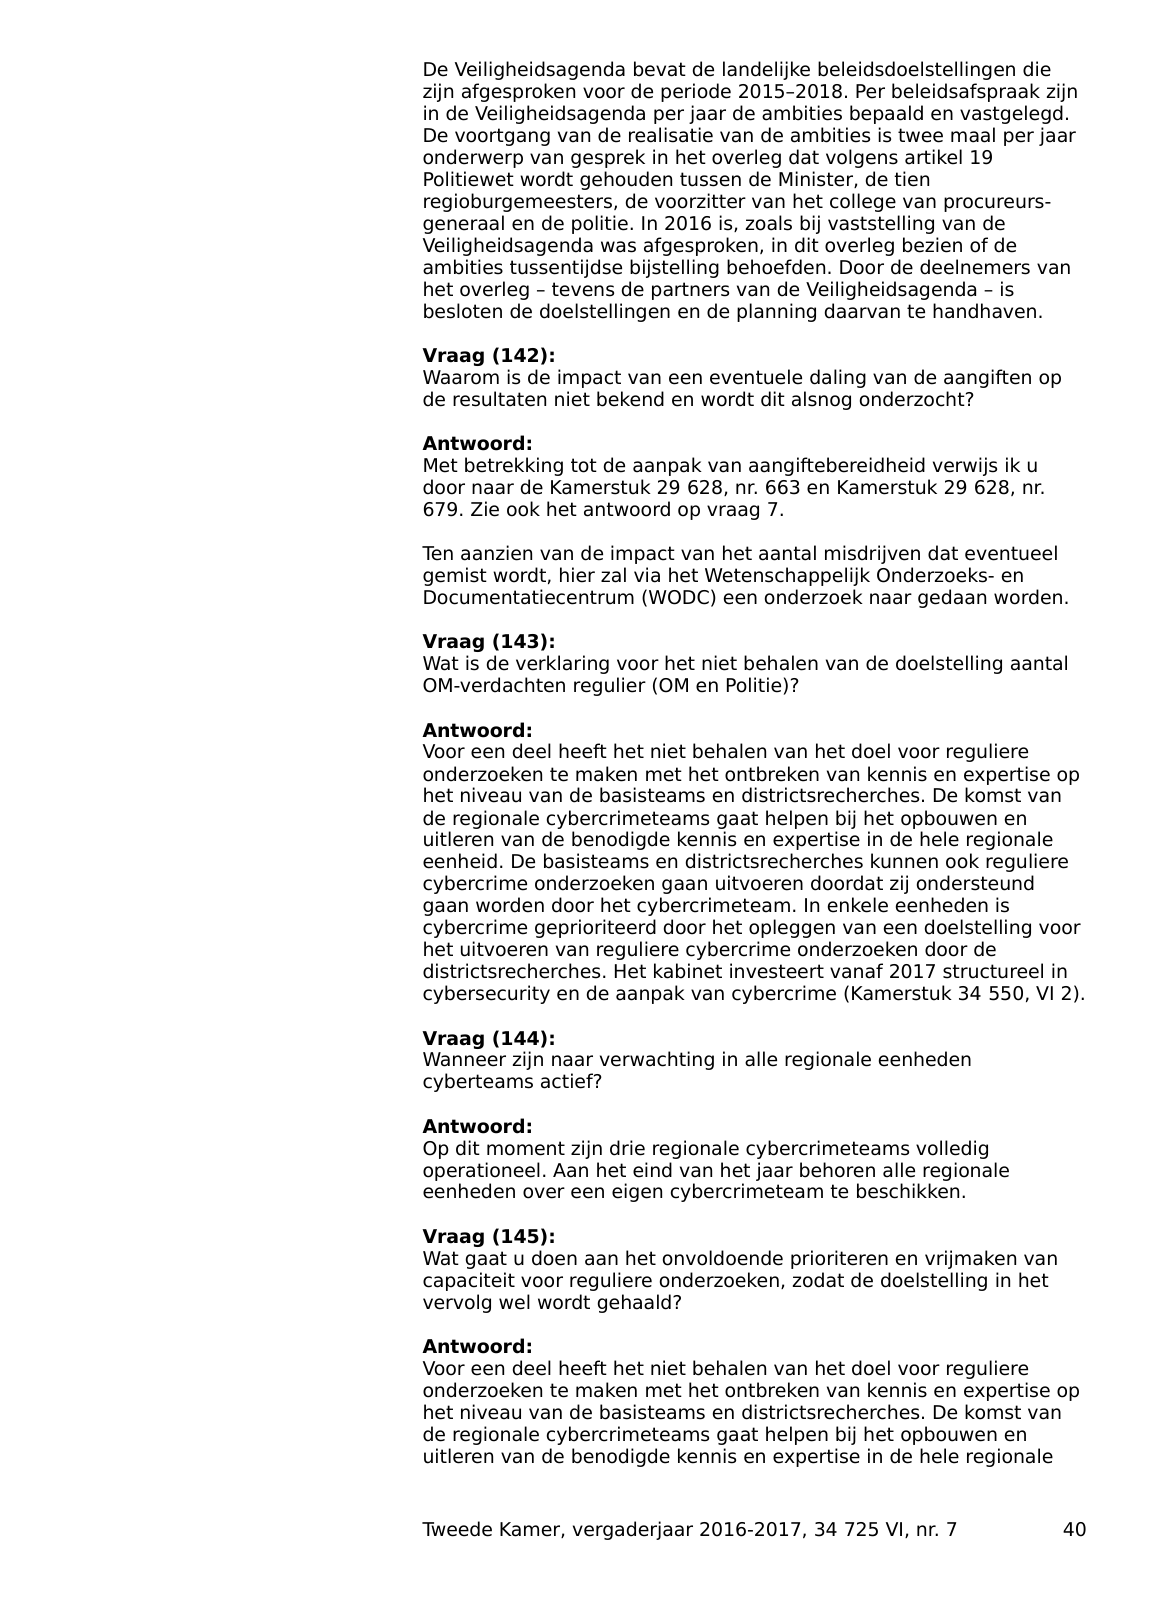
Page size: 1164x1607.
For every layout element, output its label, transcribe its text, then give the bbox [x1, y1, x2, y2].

text Met betrekking tot de aanpak van aangiftebereidheid verwijs ik u door naar de Kamerstuk 29 628, nr. 663 en Kamerstuk 29 628, nr. 679. Zie ook het antwoord op vraag 7. [422, 455, 1087, 521]
text De Veiligheidsagenda bevat de landelijke beleidsdoelstellingen die zijn afgesproken voor de periode 2015–2018. Per beleidsafspraak zijn in de Veiligheidsagenda per jaar de ambities bepaald en vastgelegd. De voortgang van de realisatie van de ambities is twee maal per jaar onderwerp van gesprek in het overleg dat volgens artikel 19 Politiewet wordt gehouden tussen de Minister, de tien regioburgemeesters, de voorzitter van het college van procureurs-generaal en de politie. In 2016 is, zoals bij vaststelling van de Veiligheidsagenda was afgesproken, in dit overleg bezien of de ambities tussentijdse bijstelling behoefden. Door de deelnemers van het overleg – tevens de partners van de Veiligheidsagenda – is besloten de doelstellingen en de planning daarvan te handhaven. [422, 59, 1087, 323]
text Antwoord: [422, 719, 1087, 741]
text Vraag (145): [422, 1226, 1087, 1248]
text Wat gaat u doen aan het onvoldoende prioriteren en vrijmaken van capaciteit voor reguliere onderzoeken, zodat de doelstelling in het vervolg wel wordt gehaald? [422, 1248, 1087, 1313]
text Antwoord: [422, 433, 1087, 455]
text Waarom is de impact van een eventuele daling van de aangiften op de resultaten niet bekend en wordt dit alsnog onderzocht? [422, 367, 1087, 411]
text Vraag (144): [422, 1027, 1087, 1049]
text Op dit moment zijn drie regionale cybercrimeteams volledig operationeel. Aan het eind van het jaar behoren alle regionale eenheden over een eigen cybercrimeteam te beschikken. [422, 1137, 1087, 1203]
text Vraag (143): [422, 631, 1087, 653]
text Voor een deel heeft het niet behalen van het doel voor reguliere onderzoeken te maken met het ontbreken van kennis en expertise op het niveau van de basisteams en districtsrecherches. De komst van de regionale cybercrimeteams gaat helpen bij het opbouwen en uitleren van de benodigde kennis en expertise in de hele regionale [422, 1358, 1087, 1468]
text Vraag (142): [422, 345, 1087, 367]
text Wanneer zijn naar verwachting in alle regionale eenheden cyberteams actief? [422, 1049, 1087, 1093]
text Voor een deel heeft het niet behalen van het doel voor reguliere onderzoeken te maken met het ontbreken van kennis en expertise op het niveau van de basisteams en districtsrecherches. De komst van de regionale cybercrimeteams gaat helpen bij het opbouwen en uitleren van de benodigde kennis en expertise in de hele regionale eenheid. De basisteams en districtsrecherches kunnen ook reguliere cybercrime onderzoeken gaan uitvoeren doordat zij ondersteund gaan worden door het cybercrimeteam. In enkele eenheden is cybercrime geprioriteerd door het opleggen van een doelstelling voor het uitvoeren van reguliere cybercrime onderzoeken door de districtsrecherches. Het kabinet investeert vanaf 2017 structureel in cybersecurity en de aanpak van cybercrime (Kamerstuk 34 550, VI 2). [422, 741, 1087, 1005]
text Antwoord: [422, 1116, 1087, 1137]
text Antwoord: [422, 1336, 1087, 1358]
text Ten aanzien van de impact van het aantal misdrijven dat eventueel gemist wordt, hier zal via het Wetenschappelijk Onderzoeks- en Documentatiecentrum (WODC) een onderzoek naar gedaan worden. [422, 543, 1087, 609]
text Wat is de verklaring voor het niet behalen van de doelstelling aantal OM-verdachten regulier (OM en Politie)? [422, 653, 1087, 697]
